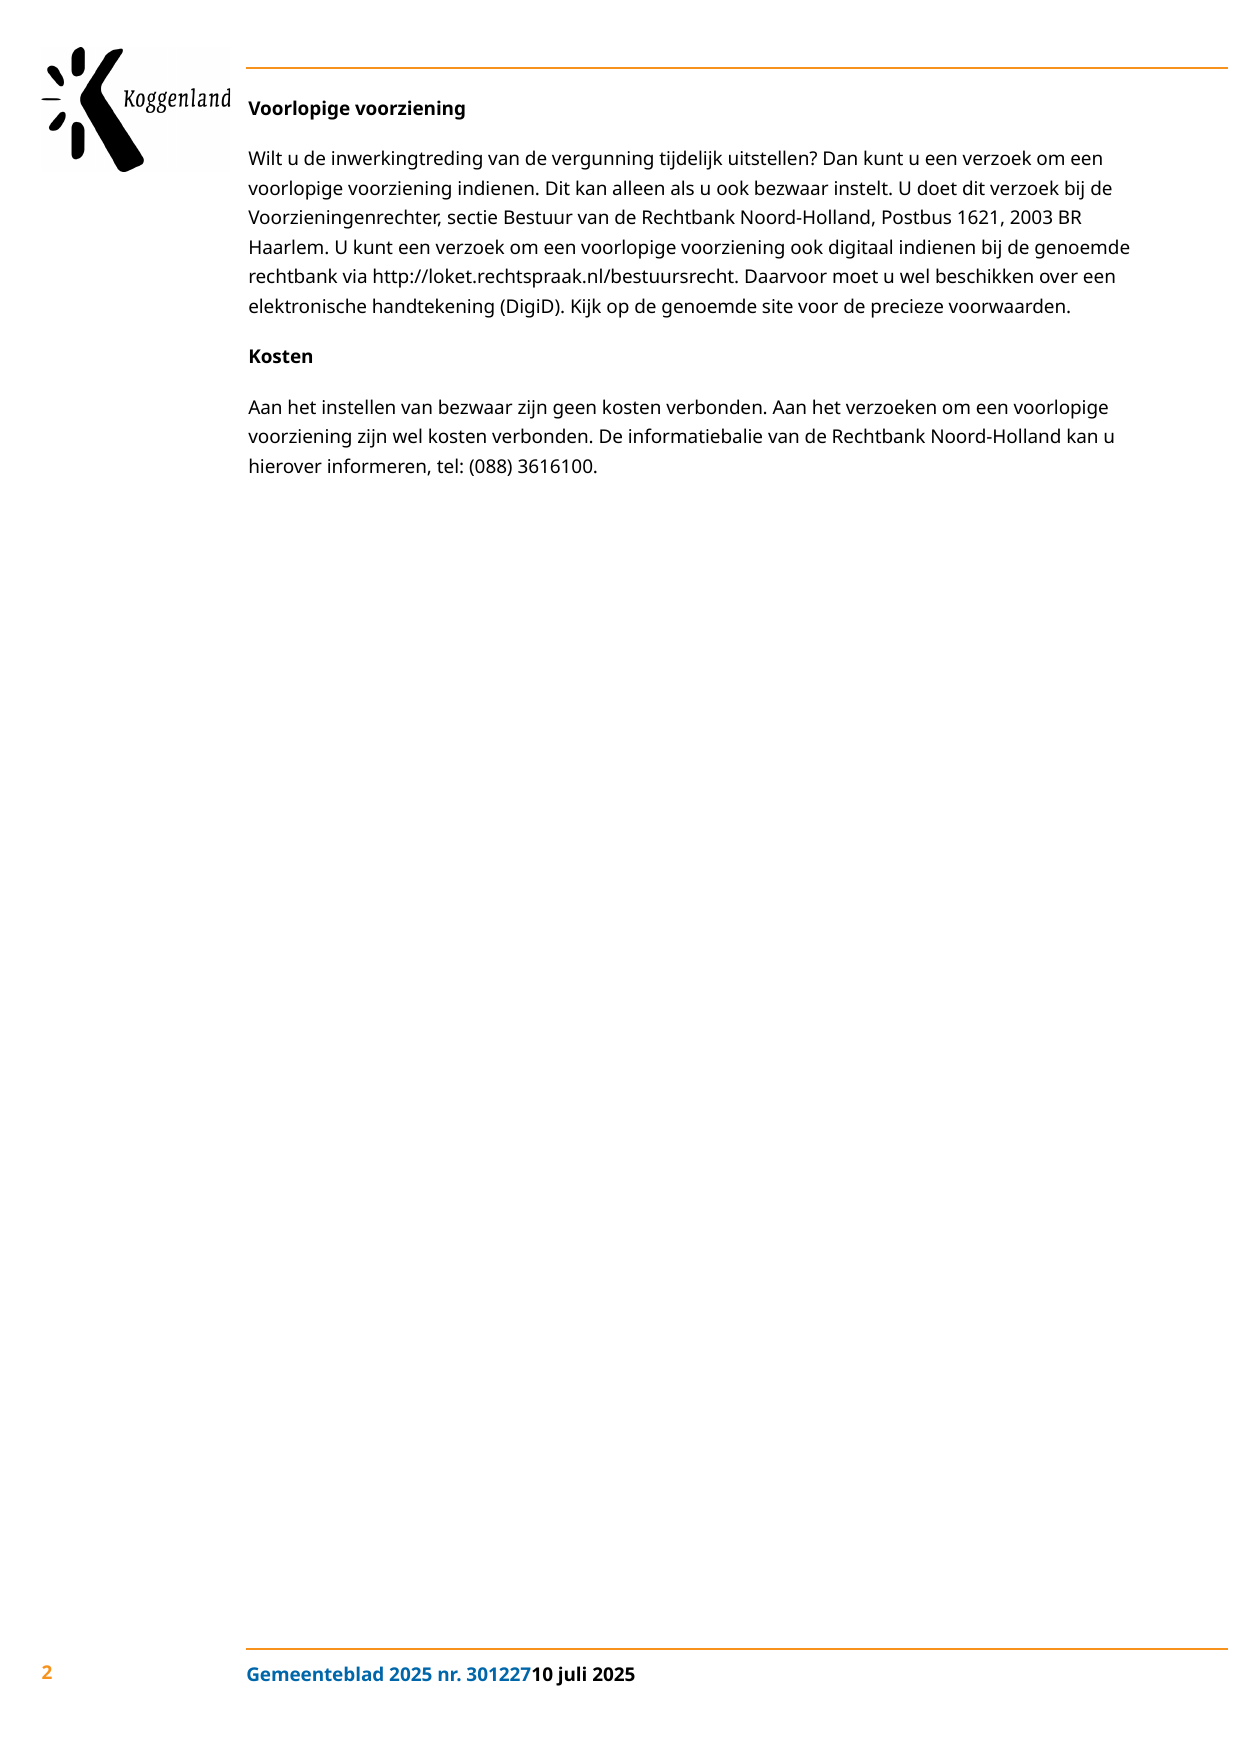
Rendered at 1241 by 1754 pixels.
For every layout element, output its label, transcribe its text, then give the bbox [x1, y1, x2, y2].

text Wilt u de inwerkingtreding van de vergunning tijdelijk uitstellen? Dan kunt u een verzoek om een voorlopige voorziening indienen. Dit kan alleen als u ook bezwaar instelt. U doet dit verzoek bij de Voorzieningenrechter, sectie Bestuur van de Rechtbank Noord-Holland, Postbus 1621, 2003 BR Haarlem. U kunt een verzoek om een voorlopige voorziening ook digitaal indienen bij de genoemde rechtbank via http://loket.rechtspraak.nl/bestuursrecht. Daarvoor moet u wel beschikken over een elektronische handtekening (DigiD). Kijk op de genoemde site voor de precieze voorwaarden. [248, 145, 1152, 319]
text Voorlopige voorziening [248, 95, 1152, 121]
text Aan het instellen van bezwaar zijn geen kosten verbonden. Aan het verzoeken om een voorlopige voorziening zijn wel kosten verbonden. De informatiebalie van de Rechtbank Noord-Holland kan u hierover informeren, tel: (088) 3616100. [248, 394, 1152, 479]
picture [41, 47, 231, 172]
text Kosten [248, 343, 1152, 369]
